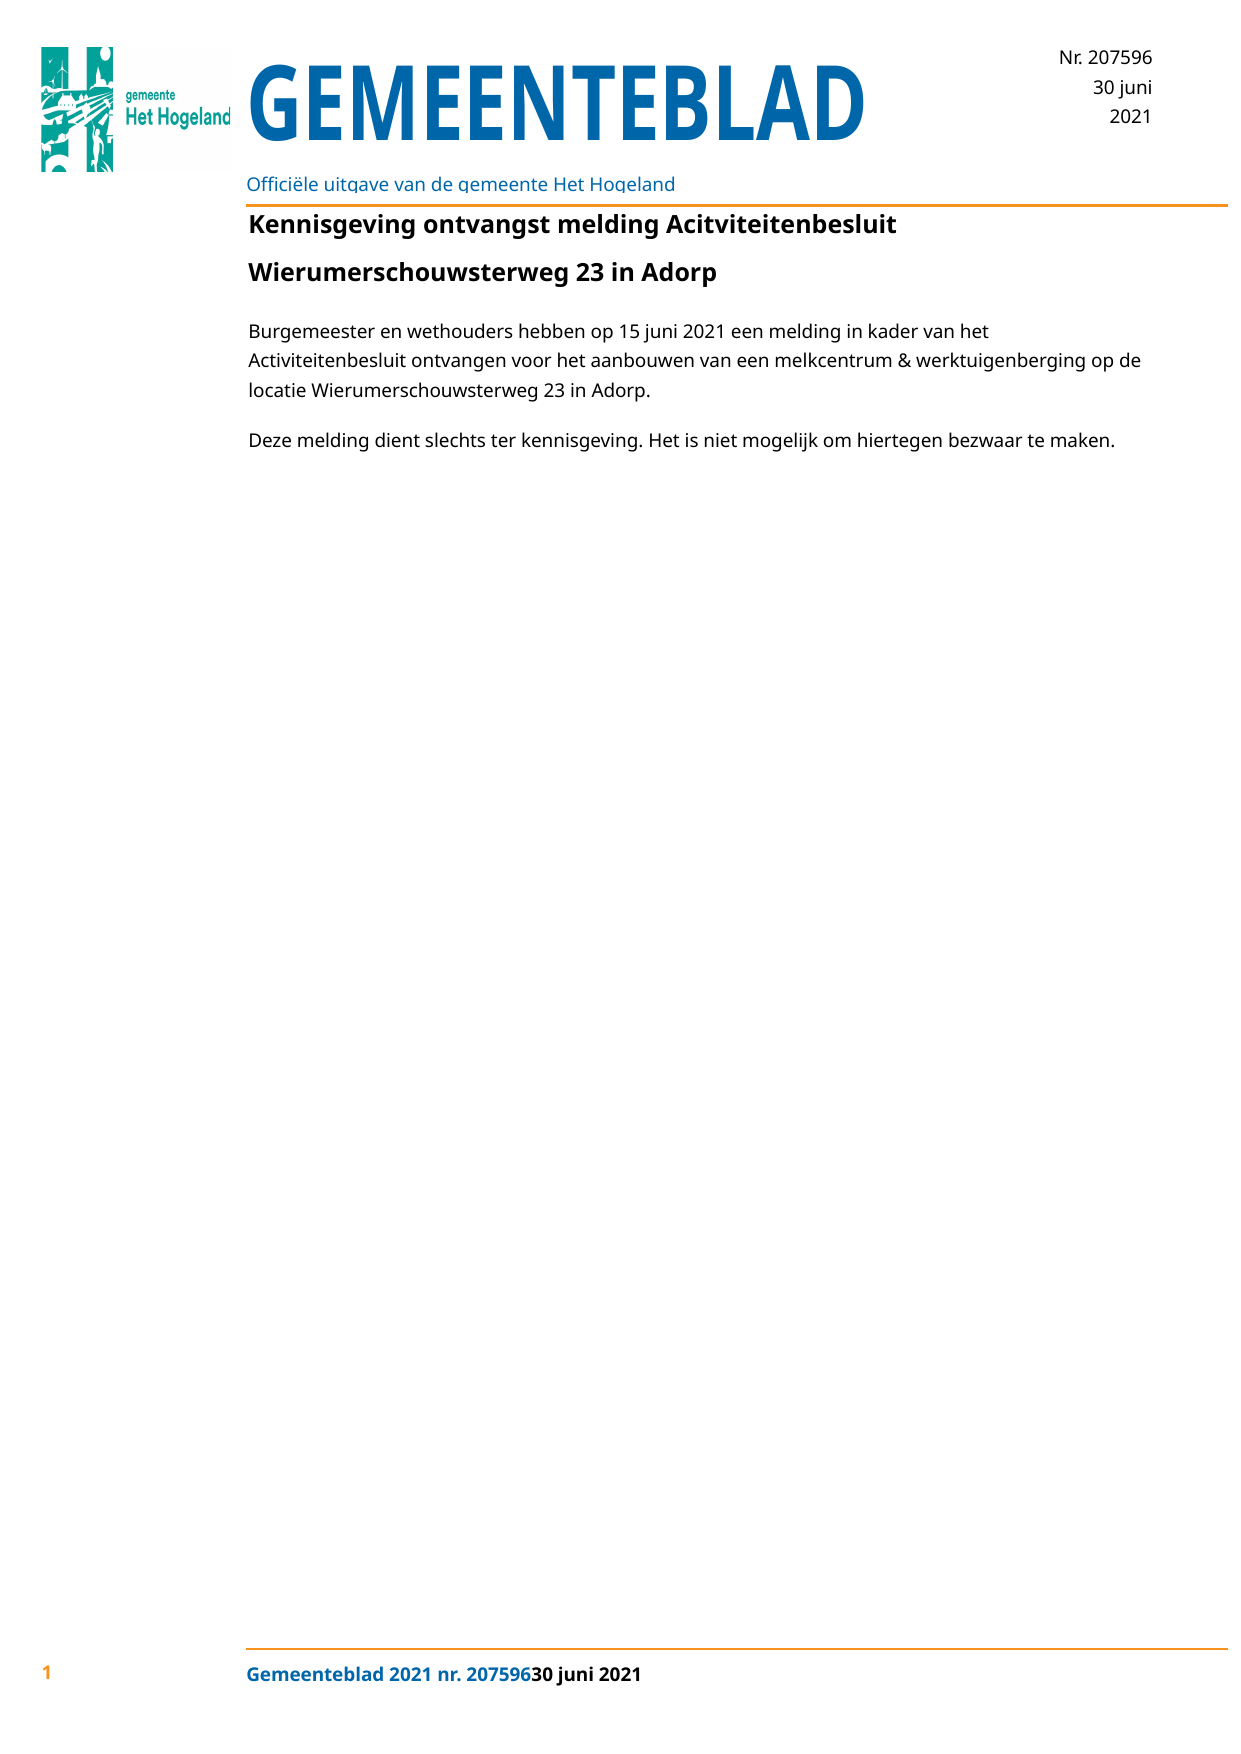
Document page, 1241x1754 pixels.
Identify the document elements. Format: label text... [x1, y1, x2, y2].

text Burgemeester en wethouders hebben op 15 juni 2021 een melding in kader van het Activiteitenbesluit ontvangen voor het aanbouwen van een melkcentrum & werktuigenberging op de locatie Wierumerschouwsterweg 23 in Adorp. [248, 318, 1152, 403]
picture [41, 47, 231, 172]
text Deze melding dient slechts ter kennisgeving. Het is niet mogelijk om hiertegen bezwaar te maken. [248, 427, 1152, 453]
text Kennisgeving ontvangst melding Acitviteitenbesluit Wierumerschouwsterweg 23 in Adorp [248, 207, 1152, 288]
